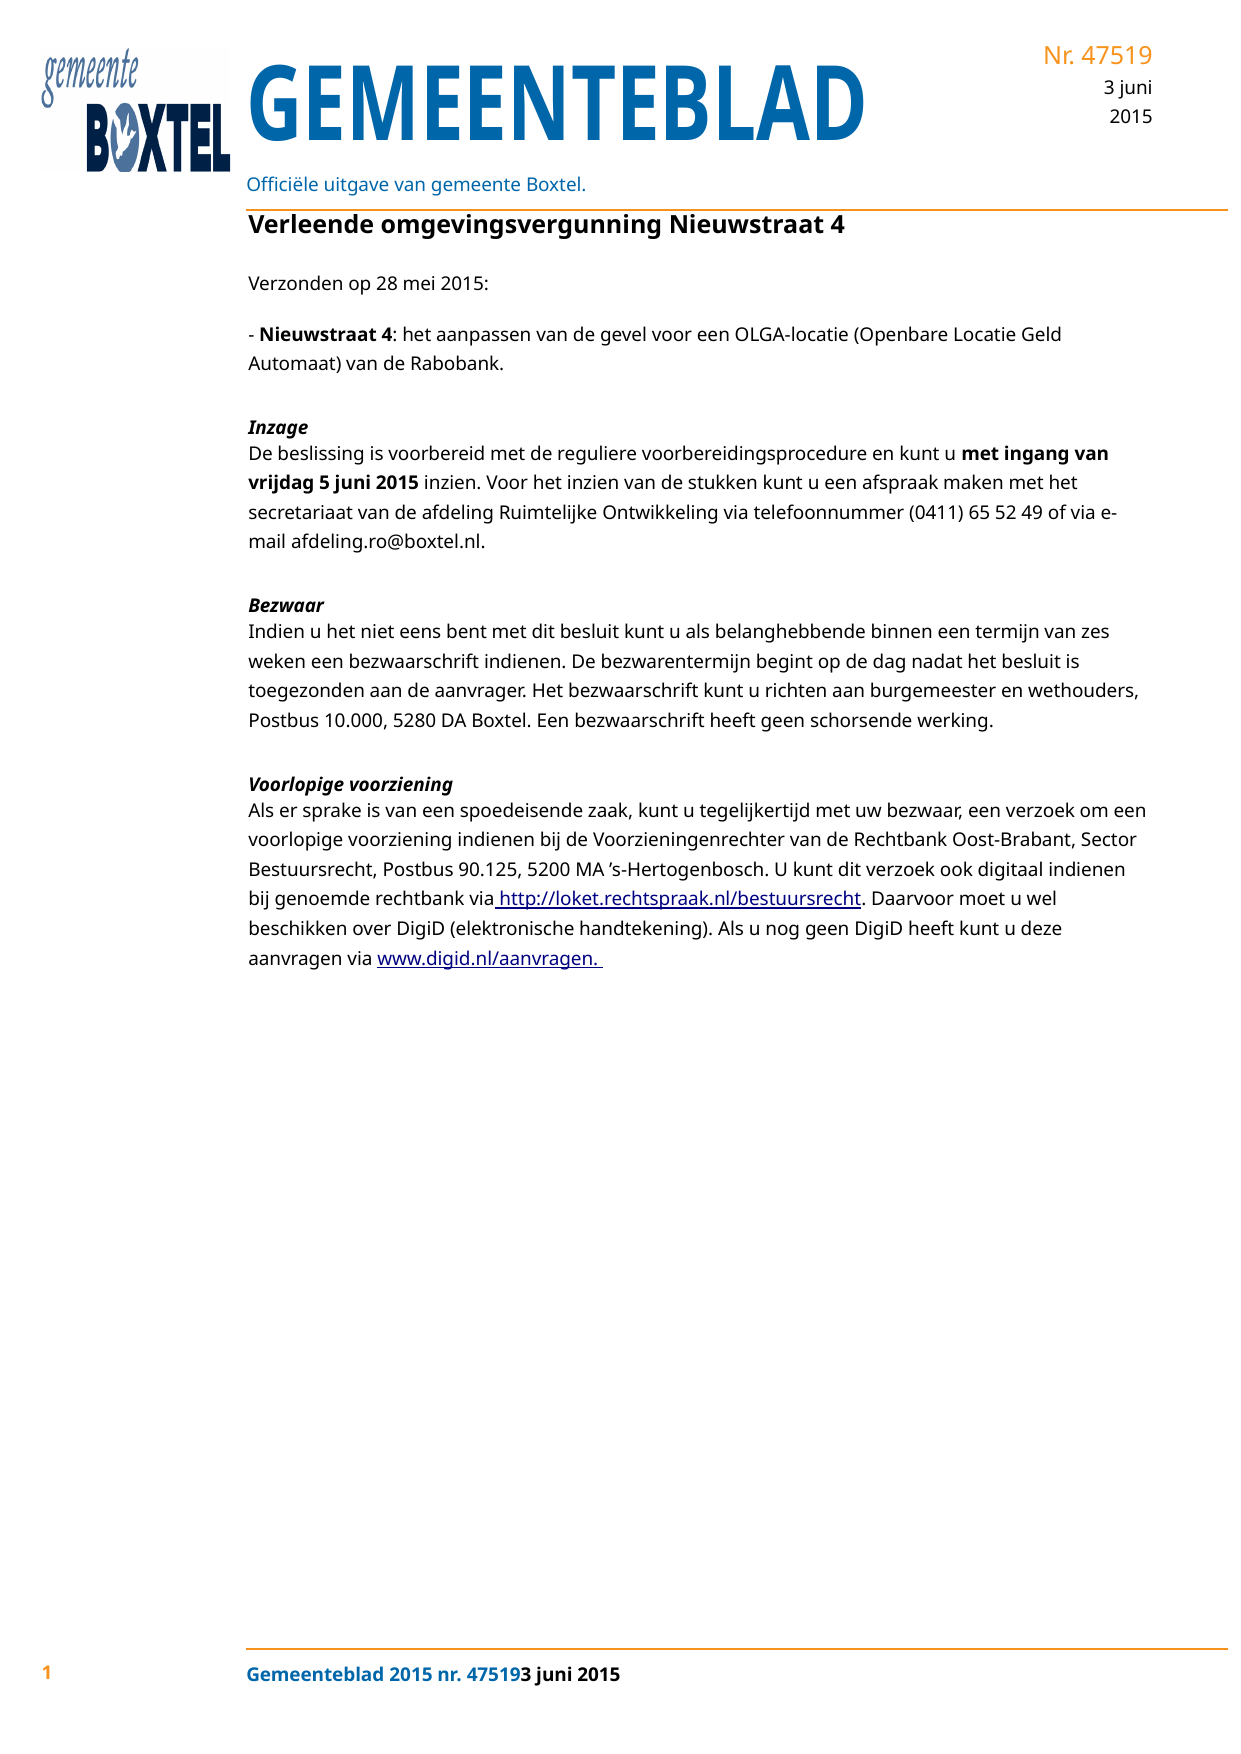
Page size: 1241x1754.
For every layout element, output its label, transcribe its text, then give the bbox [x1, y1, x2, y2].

text - Nieuwstraat 4: het aanpassen van de gevel voor een OLGA-locatie (Openbare Locatie Geld Automaat) van de Rabobank. [248, 321, 1152, 376]
text Voorlopige voorziening [248, 771, 1152, 797]
picture [41, 47, 231, 172]
text Verleende omgevingsvergunning Nieuwstraat 4 [248, 211, 1152, 241]
text Verzonden op 28 mei 2015: [248, 270, 1152, 296]
text Bezwaar [248, 593, 1152, 618]
text Indien u het niet eens bent met dit besluit kunt u als belanghebbende binnen een termijn van zes weken een bezwaarschrift indienen. De bezwarentermijn begint op de dag nadat het besluit is toegezonden aan de aanvrager. Het bezwaarschrift kunt u richten aan burgemeester en wethouders, Postbus 10.000, 5280 DA Boxtel. Een bezwaarschrift heeft geen schorsende werking. [248, 618, 1152, 733]
text Inzage [248, 414, 1152, 440]
text De beslissing is voorbereid met de reguliere voorbereidingsprocedure en kunt u met ingang van vrijdag 5 juni 2015 inzien. Voor het inzien van de stukken kunt u een afspraak maken met het secretariaat van de afdeling Ruimtelijke Ontwikkeling via telefoonnummer (0411) 65 52 49 of via e-mail afdeling.ro@boxtel.nl. [248, 440, 1152, 554]
text Als er sprake is van een spoedeisende zaak, kunt u tegelijkertijd met uw bezwaar, een verzoek om een voorlopige voorziening indienen bij de Voorzieningenrechter van de Rechtbank Oost-Brabant, Sector Bestuursrecht, Postbus 90.125, 5200 MA ’s-Hertogenbosch. U kunt dit verzoek ook digitaal indienen bij genoemde rechtbank via http://loket.rechtspraak.nl/bestuursrecht. Daarvoor moet u wel beschikken over DigiD (elektronische handtekening). Als u nog geen DigiD heeft kunt u deze aanvragen via www.digid.nl/aanvragen. [248, 797, 1152, 971]
